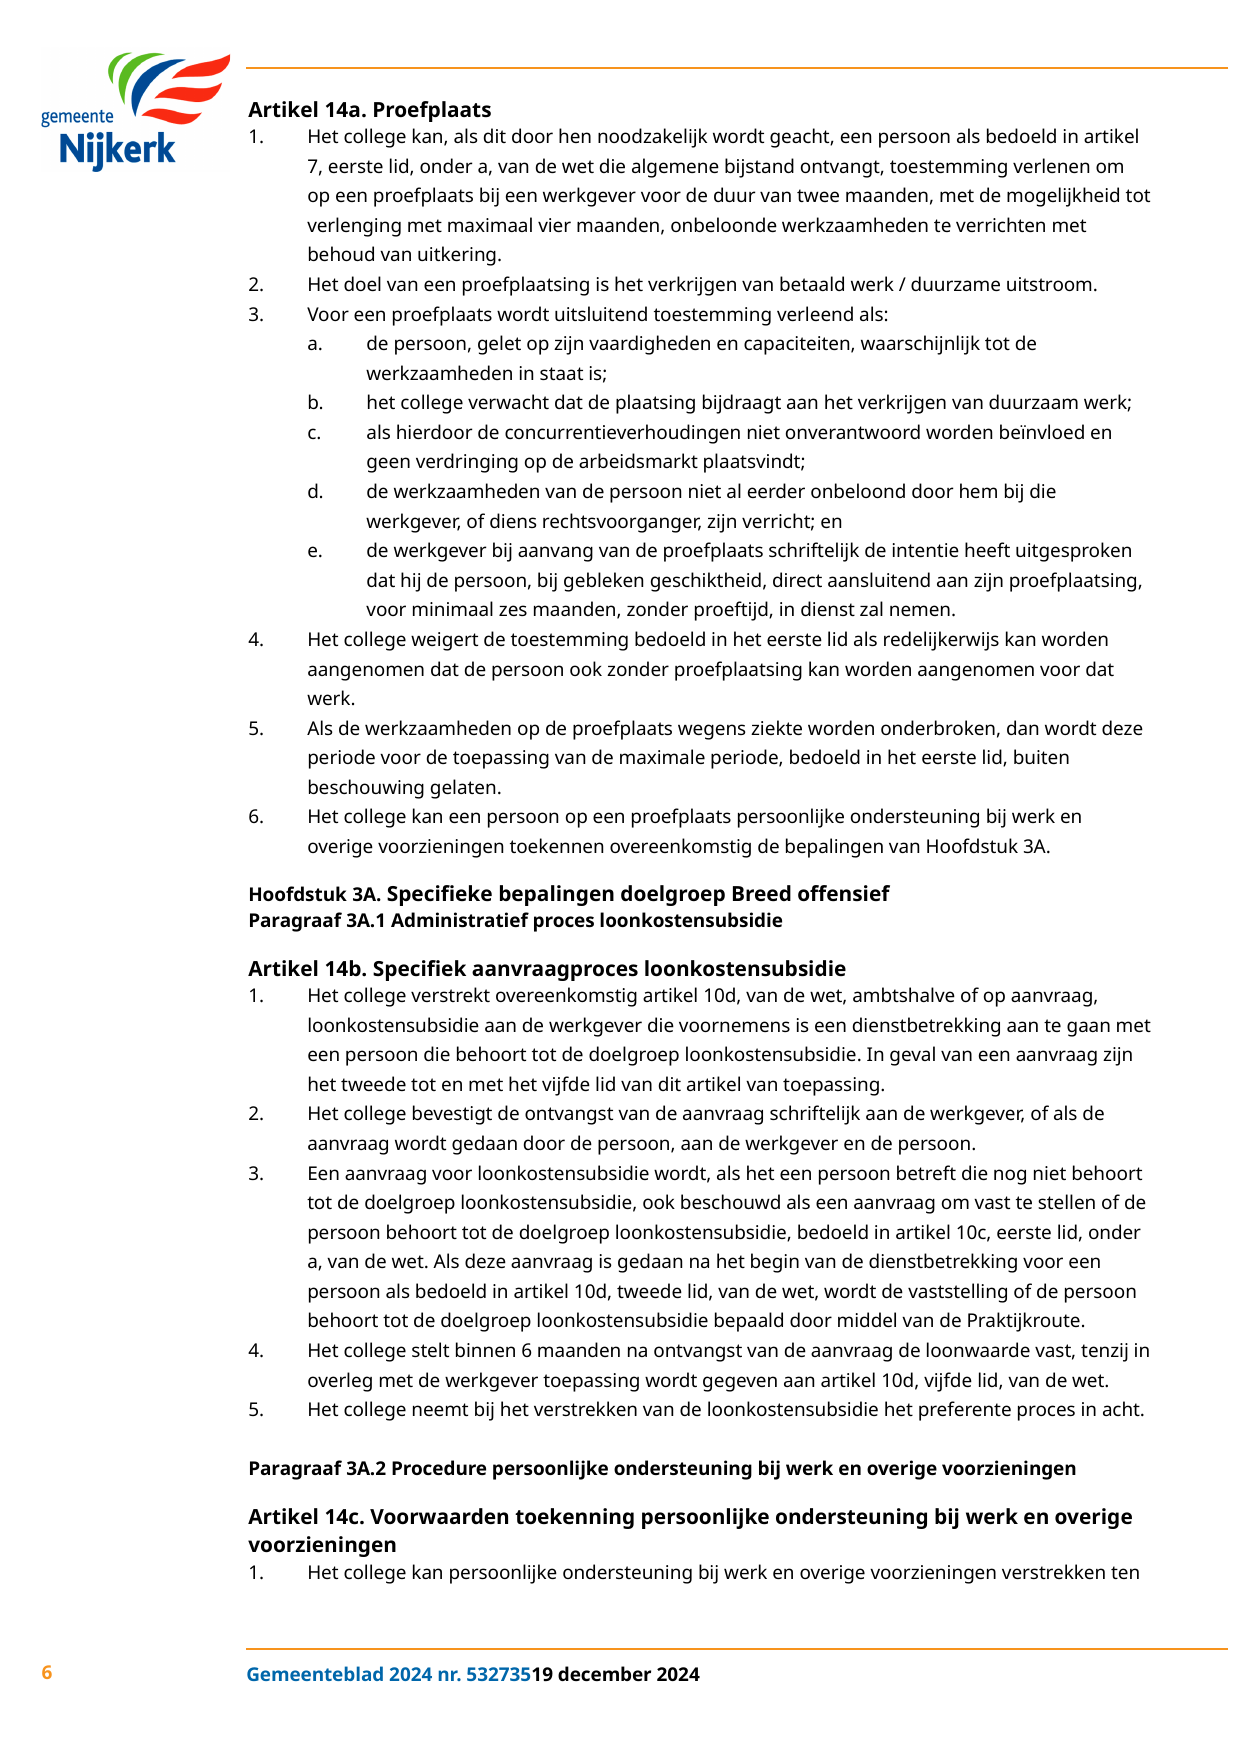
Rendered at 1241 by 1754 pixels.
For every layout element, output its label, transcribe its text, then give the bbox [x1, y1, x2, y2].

text Artikel 14b. Specifiek aanvraagproces loonkostensubsidie [248, 954, 1152, 982]
list de persoon, gelet op zijn vaardigheden en capaciteiten, waarschijnlijk tot de werkzaamheden in staat is; [307, 330, 1152, 386]
list Het college kan persoonlijke ondersteuning bij werk en overige voorzieningen verstrekken ten [248, 1559, 1152, 1585]
list Het doel van een proefplaatsing is het verkrijgen van betaald werk / duurzame uitstroom. [248, 271, 1152, 297]
list als hierdoor de concurrentieverhoudingen niet onverantwoord worden beïnvloed en geen verdringing op de arbeidsmarkt plaatsvindt; [307, 419, 1152, 474]
text Paragraaf 3A.2 Procedure persoonlijke ondersteuning bij werk en overige voorzieningen [248, 1456, 1152, 1481]
list het college verwacht dat de plaatsing bijdraagt aan het verkrijgen van duurzaam werk; [307, 389, 1152, 415]
list Het college verstrekt overeenkomstig artikel 10d, van de wet, ambtshalve of op aanvraag, loonkostensubsidie aan de werkgever die voornemens is een dienstbetrekking aan te gaan met een persoon die behoort tot de doelgroep loonkostensubsidie. In geval van een aanvraag zijn het tweede tot en met het vijfde lid van dit artikel van toepassing. [248, 982, 1152, 1097]
list de werkzaamheden van de persoon niet al eerder onbeloond door hem bij die werkgever, of diens rechtsvoorganger, zijn verricht; en [307, 478, 1152, 533]
list Het college kan, als dit door hen noodzakelijk wordt geacht, een persoon als bedoeld in artikel 7, eerste lid, onder a, van de wet die algemene bijstand ontvangt, toestemming verlenen om op een proefplaats bij een werkgever voor de duur van twee maanden, met de mogelijkheid tot verlenging met maximaal vier maanden, onbeloonde werkzaamheden te verrichten met behoud van uitkering. [248, 123, 1152, 267]
list Voor een proefplaats wordt uitsluitend toestemming verleend als: [248, 301, 1152, 326]
text Artikel 14a. Proefplaats [248, 95, 1152, 123]
list Het college bevestigt de ontvangst van de aanvraag schriftelijk aan de werkgever, of als de aanvraag wordt gedaan door de persoon, aan de werkgever en de persoon. [248, 1101, 1152, 1156]
text Paragraaf 3A.1 Administratief proces loonkostensubsidie [248, 907, 1152, 933]
text Artikel 14c. Voorwaarden toekenning persoonlijke ondersteuning bij werk en overige voorzieningen [248, 1502, 1152, 1559]
text Hoofdstuk 3A. Specifieke bepalingen doelgroep Breed offensief [248, 879, 1152, 907]
list de werkgever bij aanvang van de proefplaats schriftelijk de intentie heeft uitgesproken dat hij de persoon, bij gebleken geschiktheid, direct aansluitend aan zijn proefplaatsing, voor minimaal zes maanden, zonder proeftijd, in dienst zal nemen. [307, 537, 1152, 622]
picture [41, 47, 231, 172]
list Als de werkzaamheden op de proefplaats wegens ziekte worden onderbroken, dan wordt deze periode voor de toepassing van de maximale periode, bedoeld in het eerste lid, buiten beschouwing gelaten. [248, 715, 1152, 800]
list Het college kan een persoon op een proefplaats persoonlijke ondersteuning bij werk en overige voorzieningen toekennen overeenkomstig de bepalingen van Hoofdstuk 3A. [248, 804, 1152, 859]
list Een aanvraag voor loonkostensubsidie wordt, als het een persoon betreft die nog niet behoort tot de doelgroep loonkostensubsidie, ook beschouwd als een aanvraag om vast te stellen of de persoon behoort tot de doelgroep loonkostensubsidie, bedoeld in artikel 10c, eerste lid, onder a, van de wet. Als deze aanvraag is gedaan na het begin van de dienstbetrekking voor een persoon als bedoeld in artikel 10d, tweede lid, van de wet, wordt de vaststelling of de persoon behoort tot de doelgroep loonkostensubsidie bepaald door middel van de Praktijkroute. [248, 1160, 1152, 1333]
list Het college stelt binnen 6 maanden na ontvangst van de aanvraag de loonwaarde vast, tenzij in overleg met de werkgever toepassing wordt gegeven aan artikel 10d, vijfde lid, van de wet. [248, 1337, 1152, 1393]
list Het college weigert de toestemming bedoeld in het eerste lid als redelijkerwijs kan worden aangenomen dat de persoon ook zonder proefplaatsing kan worden aangenomen voor dat werk. [248, 626, 1152, 711]
list Het college neemt bij het verstrekken van de loonkostensubsidie het preferente proces in acht. [248, 1396, 1152, 1422]
